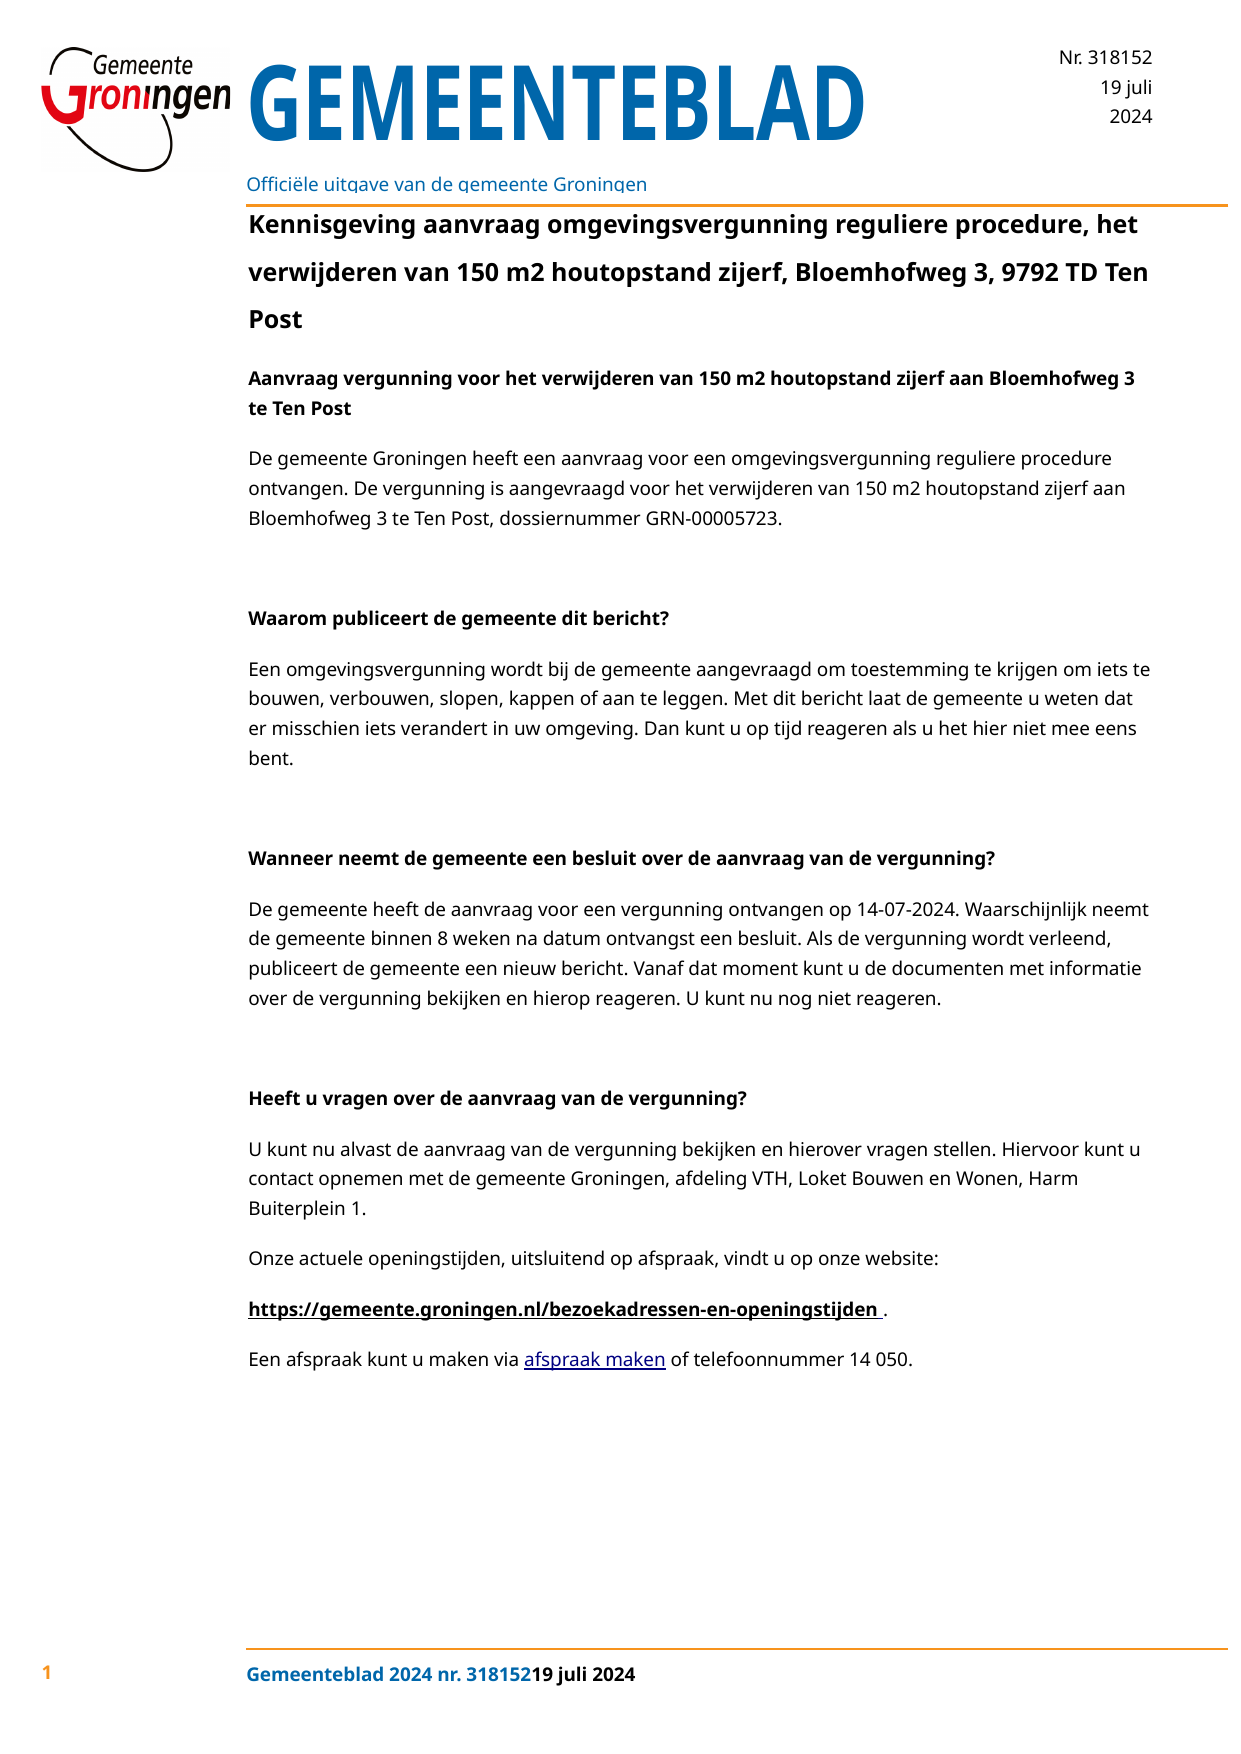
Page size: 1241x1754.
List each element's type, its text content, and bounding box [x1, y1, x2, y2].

text De gemeente Groningen heeft een aanvraag voor een omgevingsvergunning reguliere procedure ontvangen. De vergunning is aangevraagd voor het verwijderen van 150 m2 houtopstand zijerf aan Bloemhofweg 3 te Ten Post, dossiernummer GRN-00005723. [248, 446, 1152, 530]
text Aanvraag vergunning voor het verwijderen van 150 m2 houtopstand zijerf aan Bloemhofweg 3 te Ten Post [248, 366, 1152, 421]
text Een afspraak kunt u maken via afspraak maken of telefoonnummer 14 050. [248, 1346, 1152, 1372]
text Heeft u vragen over de aanvraag van de vergunning? [248, 1086, 1152, 1111]
text Onze actuele openingstijden, uitsluitend op afspraak, vindt u op onze website: [248, 1246, 1152, 1271]
text U kunt nu alvast de aanvraag van de vergunning bekijken en hierover vragen stellen. Hiervoor kunt u contact opnemen met de gemeente Groningen, afdeling VTH, Loket Bouwen en Wonen, Harm Buiterplein 1. [248, 1136, 1152, 1221]
text Wanneer neemt de gemeente een besluit over de aanvraag van de vergunning? [248, 846, 1152, 871]
picture [41, 47, 231, 172]
text Een omgevingsvergunning wordt bij de gemeente aangevraagd om toestemming te krijgen om iets te bouwen, verbouwen, slopen, kappen of aan te leggen. Met dit bericht laat de gemeente u weten dat er misschien iets verandert in uw omgeving. Dan kunt u op tijd reageren als u het hier niet mee eens bent. [248, 656, 1152, 770]
text Kennisgeving aanvraag omgevingsvergunning reguliere procedure, het verwijderen van 150 m2 houtopstand zijerf, Bloemhofweg 3, 9792 TD Ten Post [248, 207, 1152, 336]
text https://gemeente.groningen.nl/bezoekadressen-en-openingstijden . [248, 1296, 1152, 1322]
text Waarom publiceert de gemeente dit bericht? [248, 606, 1152, 631]
text De gemeente heeft de aanvraag voor een vergunning ontvangen op 14-07-2024. Waarschijnlijk neemt de gemeente binnen 8 weken na datum ontvangst een besluit. Als de vergunning wordt verleend, publiceert de gemeente een nieuw bericht. Vanaf dat moment kunt u de documenten met informatie over de vergunning bekijken en hierop reageren. U kunt nu nog niet reageren. [248, 896, 1152, 1010]
